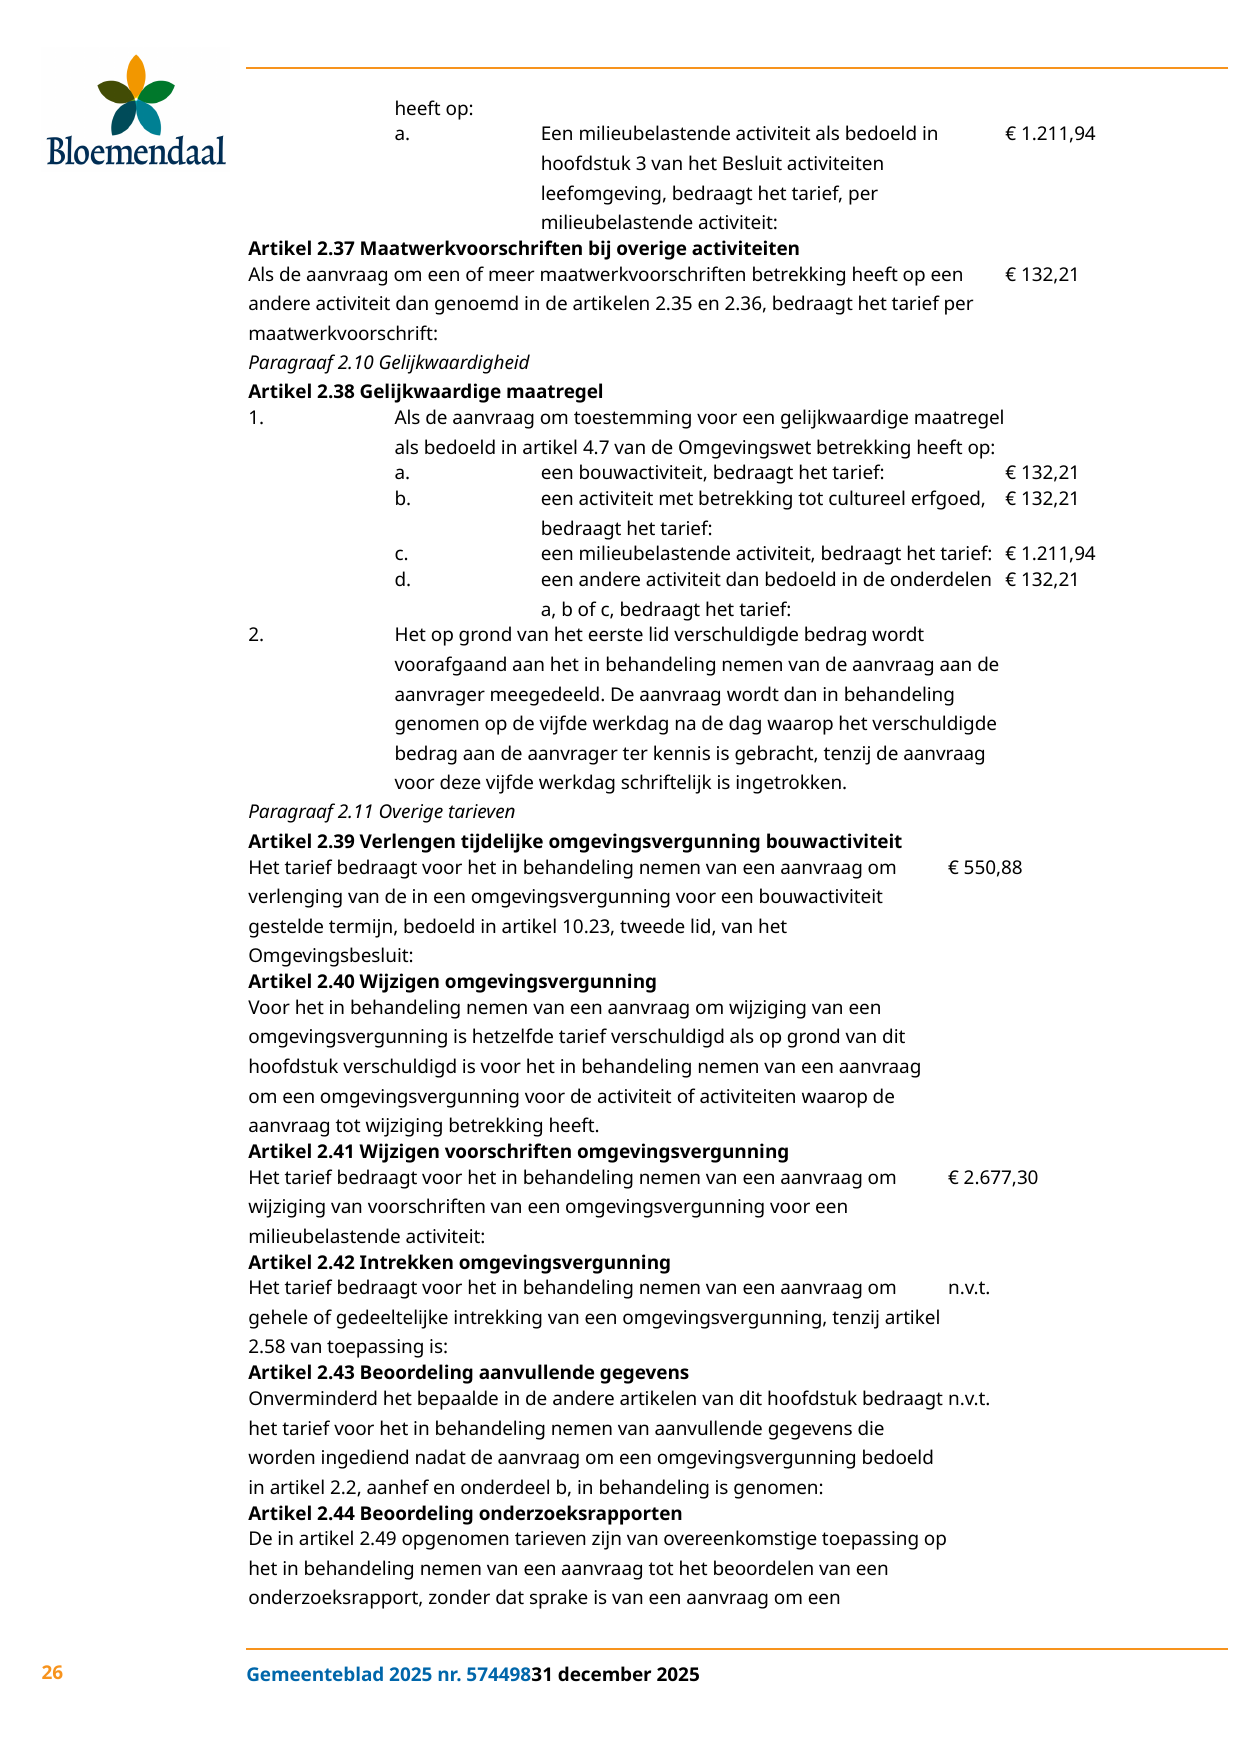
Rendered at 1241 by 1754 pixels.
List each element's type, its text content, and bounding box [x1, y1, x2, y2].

table_cell a. [394, 121, 541, 235]
table_header Artikel 2.38 Gelijkwaardige maatregel [248, 379, 1005, 404]
table_cell [1005, 95, 1152, 121]
table_cell n.v.t. [948, 1275, 1152, 1359]
table_cell € 132,21 [1005, 460, 1152, 485]
table_cell [248, 566, 394, 622]
table_cell [248, 541, 394, 566]
table_cell [948, 1500, 1152, 1525]
table_cell Als de aanvraag om toestemming voor een gelijkwaardige maatregel als bedoeld in artikel 4.7 van de Omgevingswet betrekking heeft op: [394, 404, 1005, 459]
table_cell 1. [248, 404, 394, 459]
table_cell c. [394, 541, 541, 566]
table_header [1005, 379, 1152, 404]
table_cell Voor het in behandeling nemen van een aanvraag om wijziging van een omgevingsvergunning is hetzelfde tarief verschuldigd als op grond van dit hoofdstuk verschuldigd is voor het in behandeling nemen van een aanvraag om een omgevingsvergunning voor de activiteit of activiteiten waarop de aanvraag tot wijziging betrekking heeft. [248, 994, 948, 1138]
table_cell [1005, 235, 1152, 261]
table_cell 2. [248, 622, 394, 795]
table_cell Het tarief bedraagt voor het in behandeling nemen van een aanvraag om verlenging van de in een omgevingsvergunning voor een bouwactiviteit gestelde termijn, bedoeld in artikel 10.23, tweede lid, van het Omgevingsbesluit: [248, 854, 948, 968]
table_cell Artikel 2.43 Beoordeling aanvullende gegevens [248, 1360, 948, 1385]
table_cell een activiteit met betrekking tot cultureel erfgoed, bedraagt het tarief: [541, 485, 1005, 541]
table_cell Het op grond van het eerste lid verschuldigde bedrag wordt voorafgaand aan het in behandeling nemen van de aanvraag aan de aanvrager meegedeeld. De aanvraag wordt dan in behandeling genomen op de vijfde werkdag na de dag waarop het verschuldigde bedrag aan de aanvrager ter kennis is gebracht, tenzij de aanvraag voor deze vijfde werkdag schriftelijk is ingetrokken. [394, 622, 1005, 795]
table_cell [248, 95, 394, 121]
table_cell [1005, 404, 1152, 459]
table_cell [948, 1138, 1152, 1164]
table_cell Artikel 2.40 Wijzigen omgevingsvergunning [248, 969, 948, 994]
table_cell Artikel 2.37 Maatwerkvoorschriften bij overige activiteiten [248, 235, 1005, 261]
table_cell [948, 969, 1152, 994]
table_cell € 550,88 [948, 854, 1152, 968]
table_cell b. [394, 485, 541, 541]
table_cell [1005, 622, 1152, 795]
table_cell [948, 994, 1152, 1138]
table_cell [948, 1525, 1152, 1610]
text Paragraaf 2.10 Gelijkwaardigheid [248, 349, 1152, 374]
table_cell d. [394, 566, 541, 622]
table_cell [248, 460, 394, 485]
table_cell Artikel 2.42 Intrekken omgevingsvergunning [248, 1249, 948, 1274]
table_cell De in artikel 2.49 opgenomen tarieven zijn van overeenkomstige toepassing op het in behandeling nemen van een aanvraag tot het beoordelen van een onderzoeksrapport, zonder dat sprake is van een aanvraag om een [248, 1525, 948, 1610]
table_cell € 1.211,94 [1005, 541, 1152, 566]
table_cell [248, 121, 394, 235]
table_cell € 132,21 [1005, 261, 1152, 346]
table_cell [248, 485, 394, 541]
table_cell een andere activiteit dan bedoeld in de onderdelen a, b of c, bedraagt het tarief: [541, 566, 1005, 622]
table_cell [948, 1360, 1152, 1385]
table_header Artikel 2.39 Verlengen tijdelijke omgevingsvergunning bouwactiviteit [248, 828, 948, 854]
table_cell heeft op: [394, 95, 1005, 121]
table_cell € 2.677,30 [948, 1164, 1152, 1249]
table_cell Artikel 2.41 Wijzigen voorschriften omgevingsvergunning [248, 1138, 948, 1164]
table_cell een milieubelastende activiteit, bedraagt het tarief: [541, 541, 1005, 566]
picture [41, 47, 231, 172]
table_cell a. [394, 460, 541, 485]
table_cell Als de aanvraag om een of meer maatwerkvoorschriften betrekking heeft op een andere activiteit dan genoemd in de artikelen 2.35 en 2.36, bedraagt het tarief per maatwerkvoorschrift: [248, 261, 1005, 346]
table_cell Onverminderd het bepaalde in de andere artikelen van dit hoofdstuk bedraagt het tarief voor het in behandeling nemen van aanvullende gegevens die worden ingediend nadat de aanvraag om een omgevingsvergunning bedoeld in artikel 2.2, aanhef en onderdeel b, in behandeling is genomen: [248, 1385, 948, 1500]
table_cell Het tarief bedraagt voor het in behandeling nemen van een aanvraag om wijziging van voorschriften van een omgevingsvergunning voor een milieubelastende activiteit: [248, 1164, 948, 1249]
table_cell € 1.211,94 [1005, 121, 1152, 235]
table_cell [948, 1249, 1152, 1274]
table_cell Het tarief bedraagt voor het in behandeling nemen van een aanvraag om gehele of gedeeltelijke intrekking van een omgevingsvergunning, tenzij artikel 2.58 van toepassing is: [248, 1275, 948, 1359]
table_cell € 132,21 [1005, 566, 1152, 622]
table_cell n.v.t. [948, 1385, 1152, 1500]
table_cell een bouwactiviteit, bedraagt het tarief: [541, 460, 1005, 485]
table_cell Een milieubelastende activiteit als bedoeld in hoofdstuk 3 van het Besluit activiteiten leefomgeving, bedraagt het tarief, per milieubelastende activiteit: [541, 121, 1005, 235]
text Paragraaf 2.11 Overige tarieven [248, 798, 1152, 824]
table_header [948, 828, 1152, 854]
table_cell Artikel 2.44 Beoordeling onderzoeksrapporten [248, 1500, 948, 1525]
table_cell € 132,21 [1005, 485, 1152, 541]
